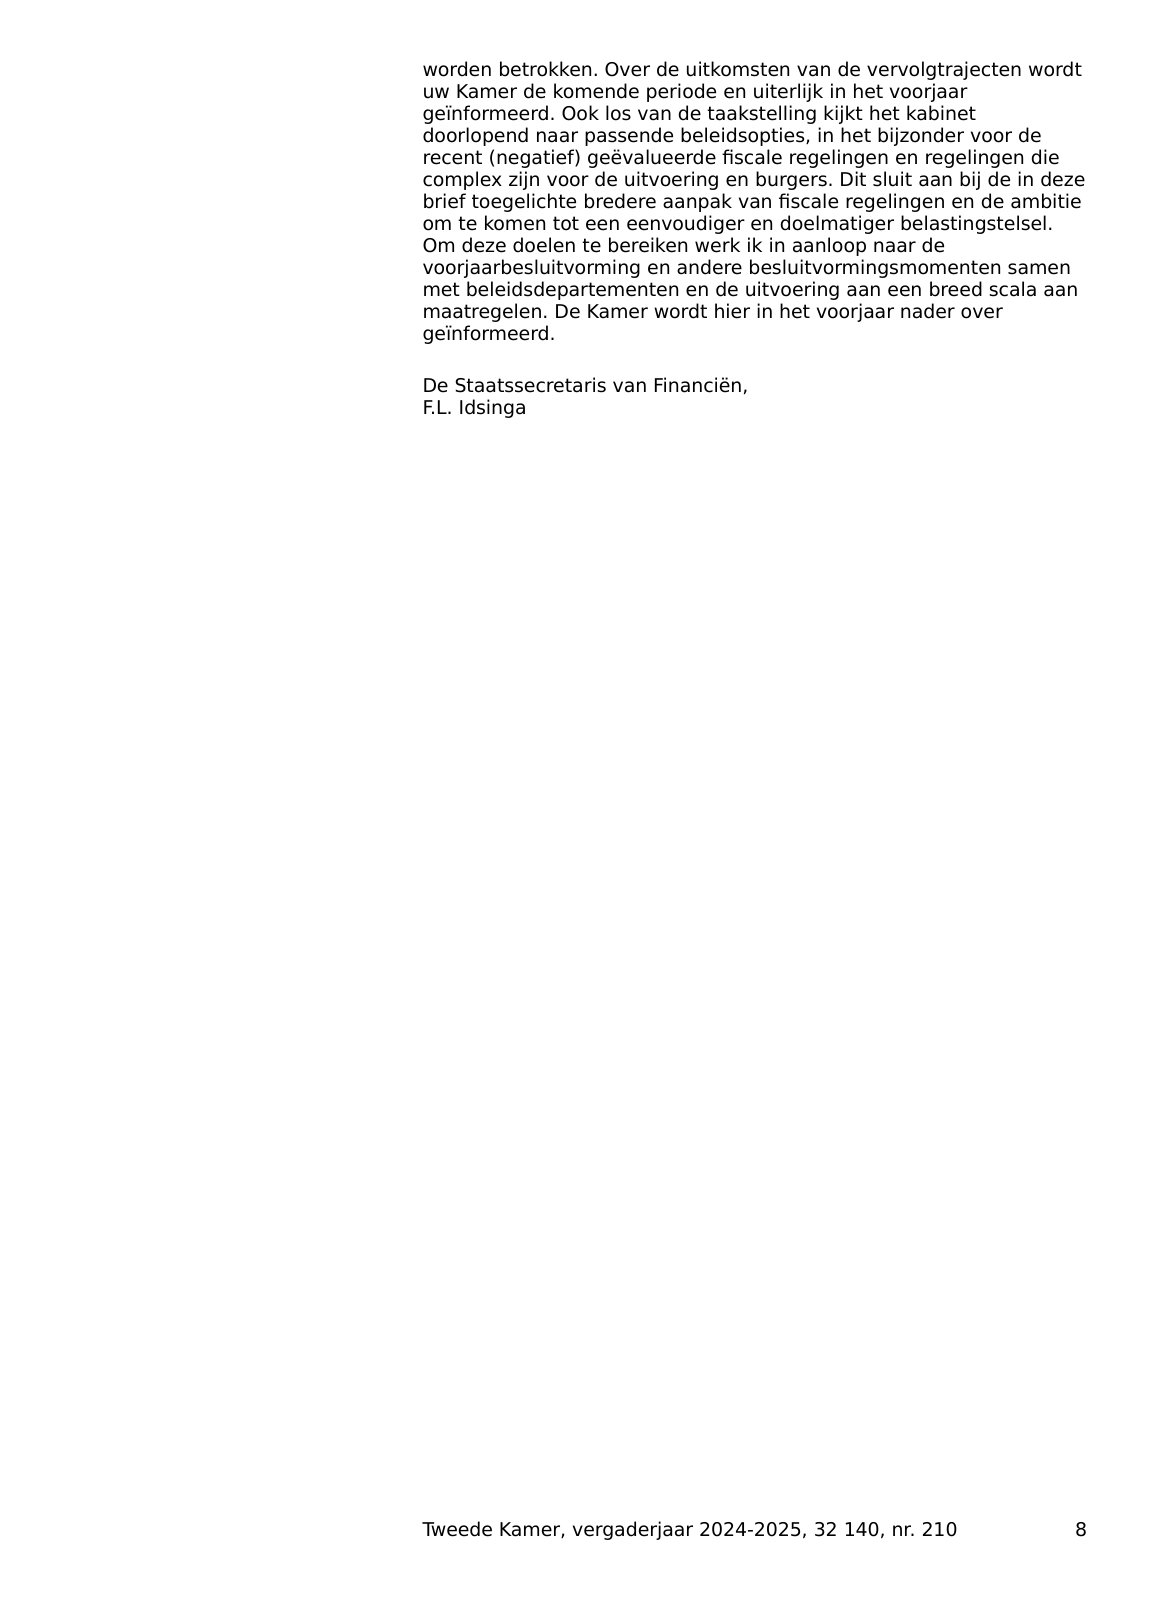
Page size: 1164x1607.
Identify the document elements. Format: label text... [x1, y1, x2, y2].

text worden betrokken. Over de uitkomsten van de vervolgtrajecten wordt uw Kamer de komende periode en uiterlijk in het voorjaar geïnformeerd. Ook los van de taakstelling kijkt het kabinet doorlopend naar passende beleidsopties, in het bijzonder voor de recent (negatief) geëvalueerde fiscale regelingen en regelingen die complex zijn voor de uitvoering en burgers. Dit sluit aan bij de in deze brief toegelichte bredere aanpak van fiscale regelingen en de ambitie om te komen tot een eenvoudiger en doelmatiger belastingstelsel. Om deze doelen te bereiken werk ik in aanloop naar de voorjaarbesluitvorming en andere besluitvormingsmomenten samen met beleidsdepartementen en de uitvoering aan een breed scala aan maatregelen. De Kamer wordt hier in het voorjaar nader over geïnformeerd. [422, 59, 1087, 345]
text De Staatssecretaris van Financiën, F.L. Idsinga [422, 375, 1087, 419]
